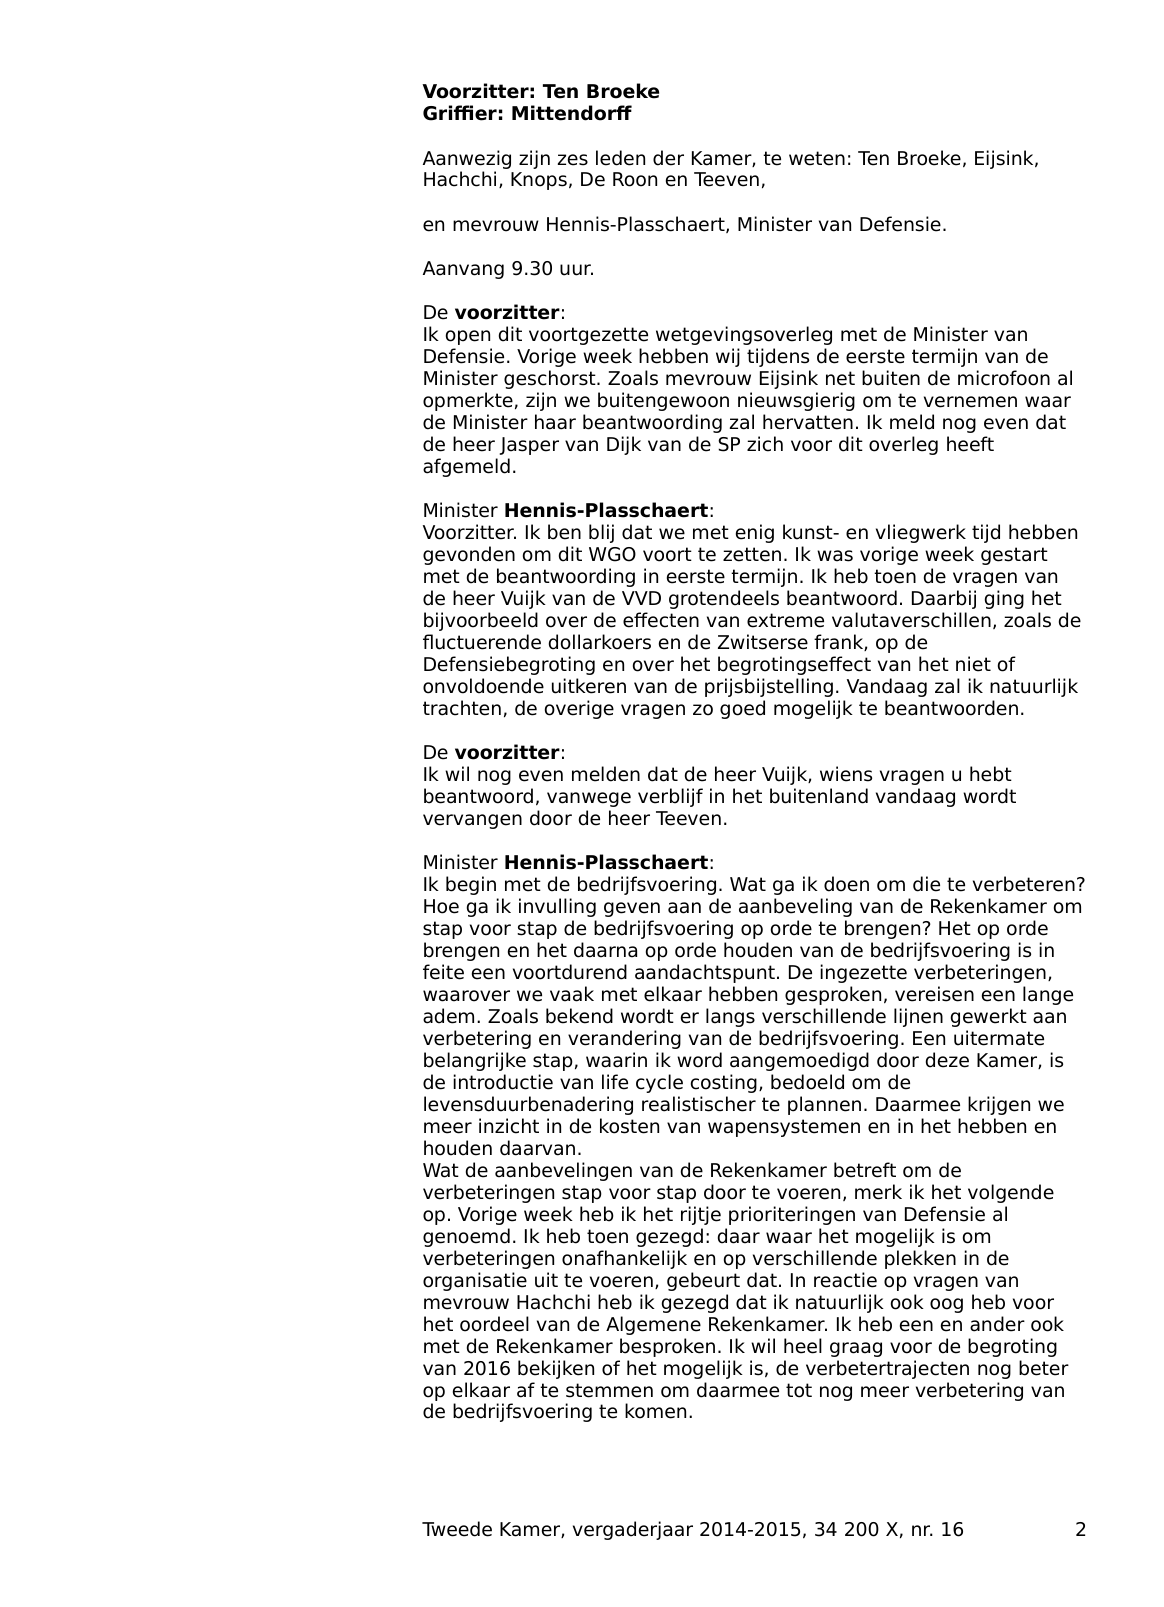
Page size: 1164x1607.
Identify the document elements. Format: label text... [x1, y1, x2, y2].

text Ik open dit voortgezette wetgevingsoverleg met de Minister van Defensie. Vorige week hebben wij tijdens de eerste termijn van de Minister geschorst. Zoals mevrouw Eijsink net buiten de microfoon al opmerkte, zijn we buitengewoon nieuwsgierig om te vernemen waar de Minister haar beantwoording zal hervatten. Ik meld nog even dat de heer Jasper van Dijk van de SP zich voor dit overleg heeft afgemeld. [422, 324, 1087, 478]
text Aanwezig zijn zes leden der Kamer, te weten: Ten Broeke, Eijsink, Hachchi, Knops, De Roon en Teeven, [422, 147, 1087, 191]
text Ik begin met de bedrijfsvoering. Wat ga ik doen om die te verbeteren? Hoe ga ik invulling geven aan de aanbeveling van de Rekenkamer om stap voor stap de bedrijfsvoering op orde te brengen? Het op orde brengen en het daarna op orde houden van de bedrijfsvoering is in feite een voortdurend aandachtspunt. De ingezette verbeteringen, waarover we vaak met elkaar hebben gesproken, vereisen een lange adem. Zoals bekend wordt er langs verschillende lijnen gewerkt aan verbetering en verandering van de bedrijfsvoering. Een uitermate belangrijke stap, waarin ik word aangemoedigd door deze Kamer, is de introductie van life cycle costing, bedoeld om de levensduurbenadering realistischer te plannen. Daarmee krijgen we meer inzicht in de kosten van wapensystemen en in het hebben en houden daarvan. [422, 874, 1087, 1160]
text en mevrouw Hennis-Plasschaert, Minister van Defensie. [422, 213, 1087, 236]
text Ik wil nog even melden dat de heer Vuijk, wiens vragen u hebt beantwoord, vanwege verblijf in het buitenland vandaag wordt vervangen door de heer Teeven. [422, 764, 1087, 830]
text Aanvang 9.30 uur. [422, 258, 1087, 280]
text Voorzitter. Ik ben blij dat we met enig kunst- en vliegwerk tijd hebben gevonden om dit WGO voort te zetten. Ik was vorige week gestart met de beantwoording in eerste termijn. Ik heb toen de vragen van de heer Vuijk van de VVD grotendeels beantwoord. Daarbij ging het bijvoorbeeld over de effecten van extreme valutaverschillen, zoals de fluctuerende dollarkoers en de Zwitserse frank, op de Defensiebegroting en over het begrotingseffect van het niet of onvoldoende uitkeren van de prijsbijstelling. Vandaag zal ik natuurlijk trachten, de overige vragen zo goed mogelijk te beantwoorden. [422, 522, 1087, 720]
text Minister Hennis-Plasschaert: [422, 852, 1087, 874]
text Voorzitter: Ten Broeke [422, 81, 1087, 103]
text Minister Hennis-Plasschaert: [422, 500, 1087, 522]
text Griffier: Mittendorff [422, 103, 1087, 125]
text De voorzitter: [422, 742, 1087, 764]
text Wat de aanbevelingen van de Rekenkamer betreft om de verbeteringen stap voor stap door te voeren, merk ik het volgende op. Vorige week heb ik het rijtje prioriteringen van Defensie al genoemd. Ik heb toen gezegd: daar waar het mogelijk is om verbeteringen onafhankelijk en op verschillende plekken in de organisatie uit te voeren, gebeurt dat. In reactie op vragen van mevrouw Hachchi heb ik gezegd dat ik natuurlijk ook oog heb voor het oordeel van de Algemene Rekenkamer. Ik heb een en ander ook met de Rekenkamer besproken. Ik wil heel graag voor de begroting van 2016 bekijken of het mogelijk is, de verbetertrajecten nog beter op elkaar af te stemmen om daarmee tot nog meer verbetering van de bedrijfsvoering te komen. [422, 1160, 1087, 1423]
text De voorzitter: [422, 302, 1087, 324]
